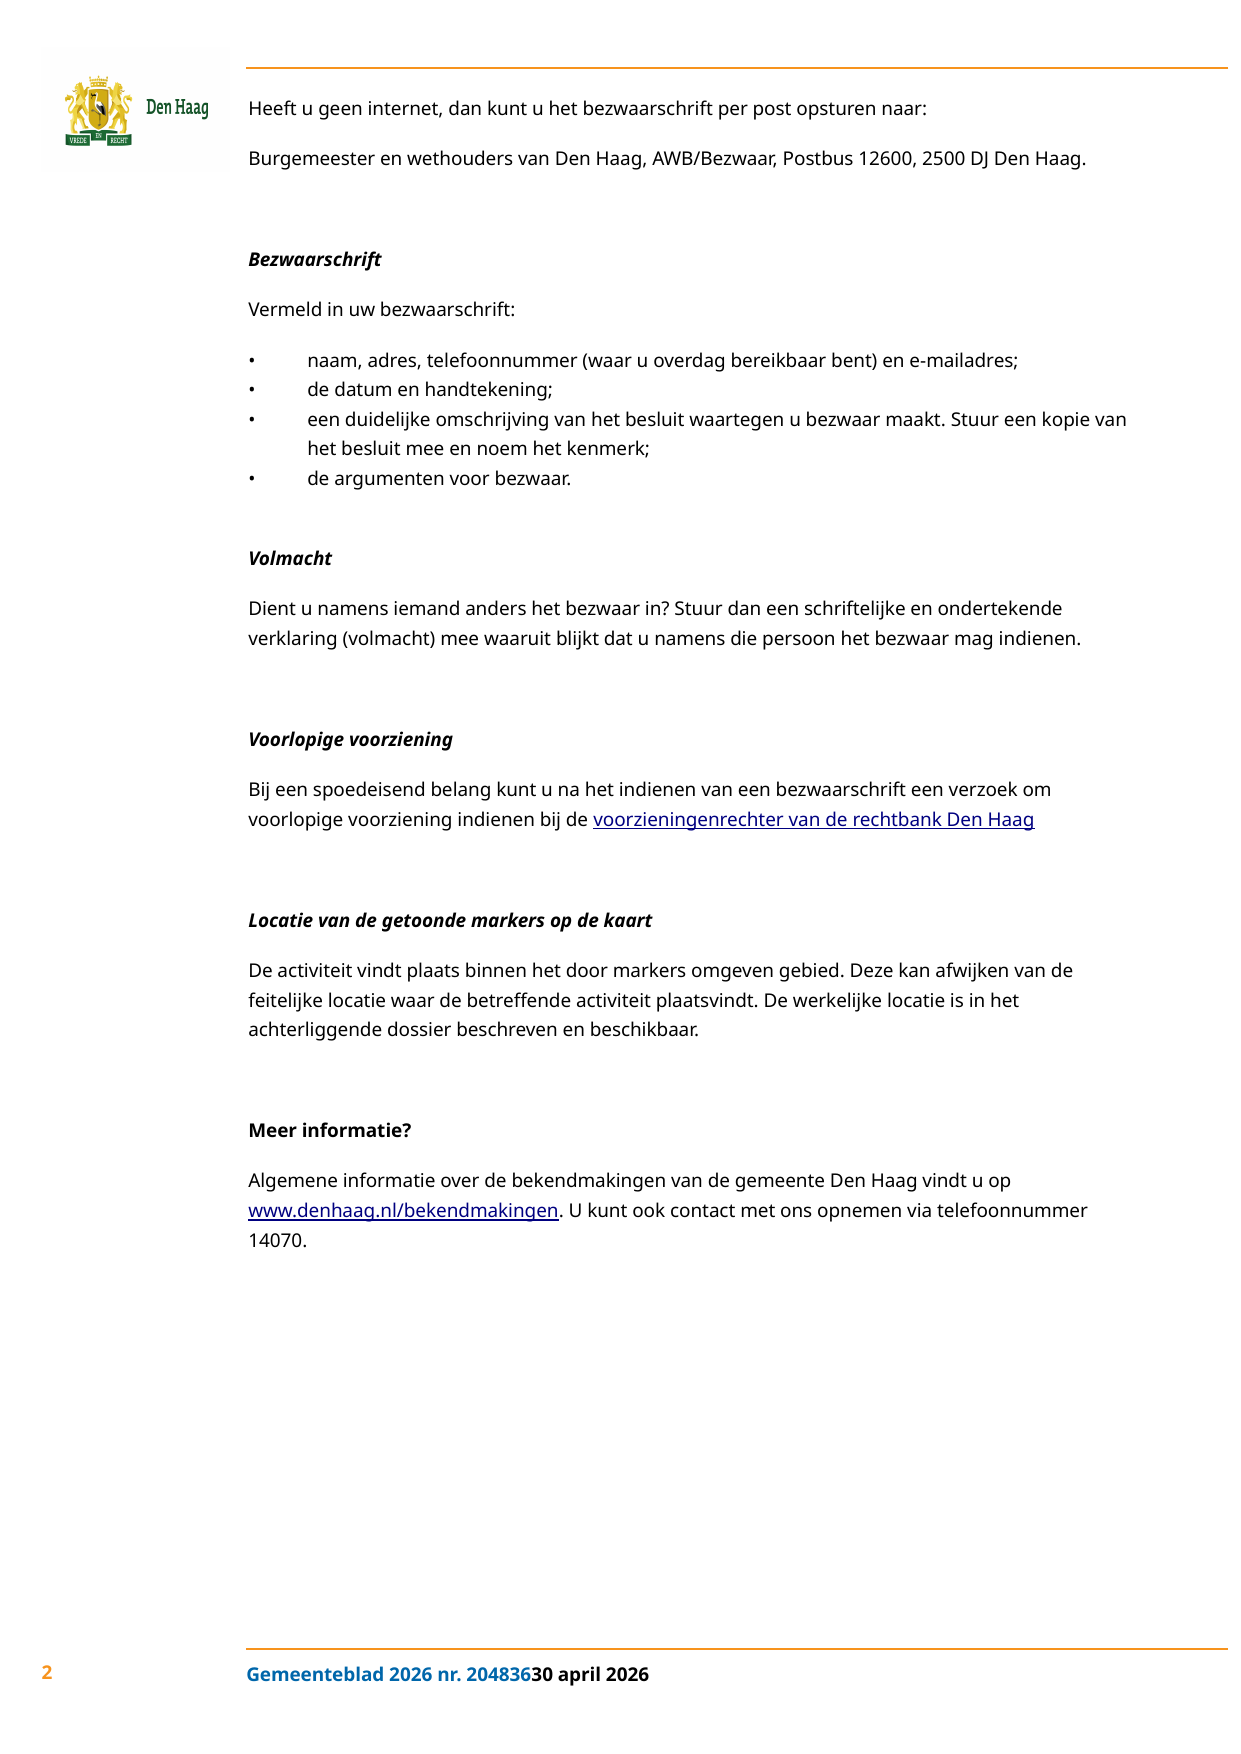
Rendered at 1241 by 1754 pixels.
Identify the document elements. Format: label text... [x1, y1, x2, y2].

list een duidelijke omschrijving van het besluit waartegen u bezwaar maakt. Stuur een kopie van het besluit mee en noem het kenmerk; [248, 406, 1152, 461]
list de datum en handtekening; [248, 376, 1152, 402]
text Voorlopige voorziening [248, 726, 1152, 752]
text Heeft u geen internet, dan kunt u het bezwaarschrift per post opsturen naar: [248, 95, 1152, 121]
text Volmacht [248, 545, 1152, 571]
text Locatie van de getoonde markers op de kaart [248, 907, 1152, 933]
text Meer informatie? [248, 1117, 1152, 1143]
text Vermeld in uw bezwaarschrift: [248, 296, 1152, 322]
text Dient u namens iemand anders het bezwaar in? Stuur dan een schriftelijke en ondertekende verklaring (volmacht) mee waaruit blijkt dat u namens die persoon het bezwaar mag indienen. [248, 596, 1152, 651]
text Bij een spoedeisend belang kunt u na het indienen van een bezwaarschrift een verzoek om voorlopige voorziening indienen bij de voorzieningenrechter van de rechtbank Den Haag [248, 776, 1152, 832]
list de argumenten voor bezwaar. [248, 465, 1152, 491]
text De activiteit vindt plaats binnen het door markers omgeven gebied. Deze kan afwijken van de feitelijke locatie waar de betreffende activiteit plaatsvindt. De werkelijke locatie is in het achterliggende dossier beschreven en beschikbaar. [248, 957, 1152, 1042]
text Algemene informatie over de bekendmakingen van de gemeente Den Haag vindt u op www.denhaag.nl/bekendmakingen. U kunt ook contact met ons opnemen via telefoonnummer 14070. [248, 1168, 1152, 1253]
list naam, adres, telefoonnummer (waar u overdag bereikbaar bent) en e-mailadres; [248, 347, 1152, 373]
picture [41, 47, 231, 172]
text Bezwaarschrift [248, 246, 1152, 272]
text Burgemeester en wethouders van Den Haag, AWB/Bezwaar, Postbus 12600, 2500 DJ Den Haag. [248, 145, 1152, 171]
